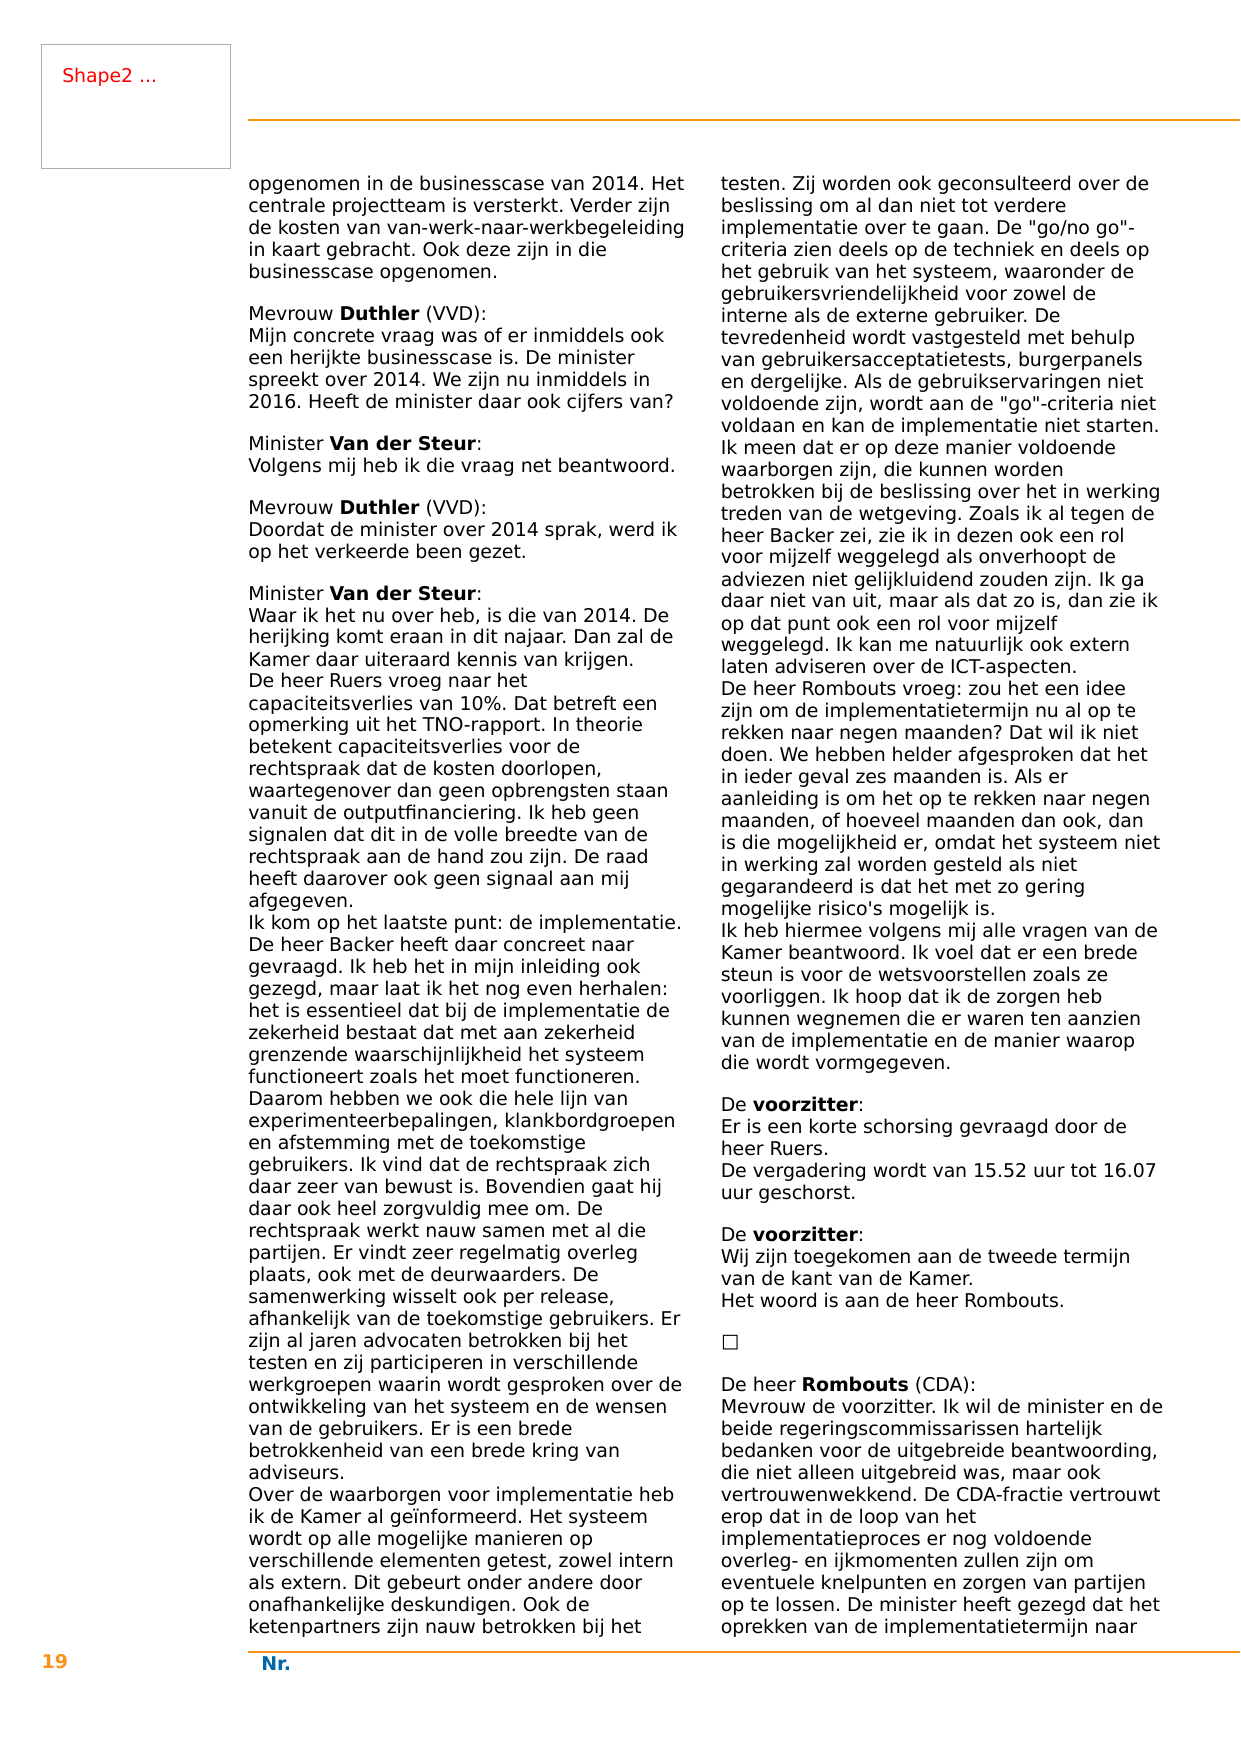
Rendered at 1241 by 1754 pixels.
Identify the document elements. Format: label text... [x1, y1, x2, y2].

text Ik kom op het laatste punt: de implementatie. De heer Backer heeft daar concreet naar gevraagd. Ik heb het in mijn inleiding ook gezegd, maar laat ik het nog even herhalen: het is essentieel dat bij de implementatie de zekerheid bestaat dat met aan zekerheid grenzende waarschijnlijkheid het systeem functioneert zoals het moet functioneren. Daarom hebben we ook die hele lijn van experimenteerbepalingen, klankbordgroepen en afstemming met de toekomstige gebruikers. Ik vind dat de rechtspraak zich daar zeer van bewust is. Bovendien gaat hij daar ook heel zorgvuldig mee om. De rechtspraak werkt nauw samen met al die partijen. Er vindt zeer regelmatig overleg plaats, ook met de deurwaarders. De samenwerking wisselt ook per release, afhankelijk van de toekomstige gebruikers. Er zijn al jaren advocaten betrokken bij het testen en zij participeren in verschillende werkgroepen waarin wordt gesproken over de ontwikkeling van het systeem en de wensen van de gebruikers. Er is een brede betrokkenheid van een brede kring van adviseurs. [248, 912, 691, 1484]
text Waar ik het nu over heb, is die van 2014. De herijking komt eraan in dit najaar. Dan zal de Kamer daar uiteraard kennis van krijgen. [248, 604, 691, 670]
text Ik heb hiermee volgens mij alle vragen van de Kamer beantwoord. Ik voel dat er een brede steun is voor de wetsvoorstellen zoals ze voorliggen. Ik hoop dat ik de zorgen heb kunnen wegnemen die er waren ten aanzien van de implementatie en de manier waarop die wordt vormgegeven. [721, 920, 1163, 1074]
text De vergadering wordt van 15.52 uur tot 16.07 uur geschorst. [721, 1160, 1163, 1204]
text Wij zijn toegekomen aan de tweede termijn van de kant van de Kamer. [721, 1246, 1163, 1290]
text Mevrouw Duthler (VVD): [248, 303, 691, 325]
text opgenomen in de businesscase van 2014. Het centrale projectteam is versterkt. Verder zijn de kosten van van-werk-naar-werkbegeleiding in kaart gebracht. Ook deze zijn in die businesscase opgenomen. [248, 173, 691, 283]
text De voorzitter: [721, 1094, 1163, 1116]
text Minister Van der Steur: [248, 582, 691, 604]
text De voorzitter: [721, 1224, 1163, 1246]
text Over de waarborgen voor implementatie heb ik de Kamer al geïnformeerd. Het systeem wordt op alle mogelijke manieren op verschillende elementen getest, zowel intern als extern. Dit gebeurt onder andere door onafhankelijke deskundigen. Ook de ketenpartners zijn nauw betrokken bij het [248, 1484, 691, 1637]
text Er is een korte schorsing gevraagd door de heer Ruers. [721, 1116, 1163, 1160]
text De heer Rombouts vroeg: zou het een idee zijn om de implementatietermijn nu al op te rekken naar negen maanden? Dat wil ik niet doen. We hebben helder afgesproken dat het in ieder geval zes maanden is. Als er aanleiding is om het op te rekken naar negen maanden, of hoeveel maanden dan ook, dan is die mogelijkheid er, omdat het systeem niet in werking zal worden gesteld als niet gegarandeerd is dat het met zo gering mogelijke risico's mogelijk is. [721, 678, 1163, 920]
text Minister Van der Steur: [248, 433, 691, 454]
text Mevrouw Duthler (VVD): [248, 497, 691, 518]
text ⬜ [721, 1332, 1163, 1354]
text Ik meen dat er op deze manier voldoende waarborgen zijn, die kunnen worden betrokken bij de beslissing over het in werking treden van de wetgeving. Zoals ik al tegen de heer Backer zei, zie ik in dezen ook een rol voor mijzelf weggelegd als onverhoopt de adviezen niet gelijkluidend zouden zijn. Ik ga daar niet van uit, maar als dat zo is, dan zie ik op dat punt ook een rol voor mijzelf weggelegd. Ik kan me natuurlijk ook extern laten adviseren over de ICT-aspecten. [721, 437, 1163, 678]
text Mijn concrete vraag was of er inmiddels ook een herijkte businesscase is. De minister spreekt over 2014. We zijn nu inmiddels in 2016. Heeft de minister daar ook cijfers van? [248, 325, 691, 413]
text Het woord is aan de heer Rombouts. [721, 1290, 1163, 1312]
text De heer Ruers vroeg naar het capaciteitsverlies van 10%. Dat betreft een opmerking uit het TNO-rapport. In theorie betekent capaciteitsverlies voor de rechtspraak dat de kosten doorlopen, waartegenover dan geen opbrengsten staan vanuit de outputfinanciering. Ik heb geen signalen dat dit in de volle breedte van de rechtspraak aan de hand zou zijn. De raad heeft daarover ook geen signaal aan mij afgegeven. [248, 670, 691, 912]
text Mevrouw de voorzitter. Ik wil de minister en de beide regeringscommissarissen hartelijk bedanken voor de uitgebreide beantwoording, die niet alleen uitgebreid was, maar ook vertrouwenwekkend. De CDA-fractie vertrouwt erop dat in de loop van het implementatieproces er nog voldoende overleg- en ijkmomenten zullen zijn om eventuele knelpunten en zorgen van partijen op te lossen. De minister heeft gezegd dat het oprekken van de implementatietermijn naar [721, 1396, 1163, 1637]
text De heer Rombouts (CDA): [721, 1374, 1163, 1396]
text Volgens mij heb ik die vraag net beantwoord. [248, 454, 691, 477]
text Doordat de minister over 2014 sprak, werd ik op het verkeerde been gezet. [248, 518, 691, 562]
text testen. Zij worden ook geconsulteerd over de beslissing om al dan niet tot verdere implementatie over te gaan. De "go/no go"-criteria zien deels op de techniek en deels op het gebruik van het systeem, waaronder de gebruikersvriendelijkheid voor zowel de interne als de externe gebruiker. De tevredenheid wordt vastgesteld met behulp van gebruikersacceptatietests, burgerpanels en dergelijke. Als de gebruikservaringen niet voldoende zijn, wordt aan de "go"-criteria niet voldaan en kan de implementatie niet starten. [721, 173, 1163, 437]
